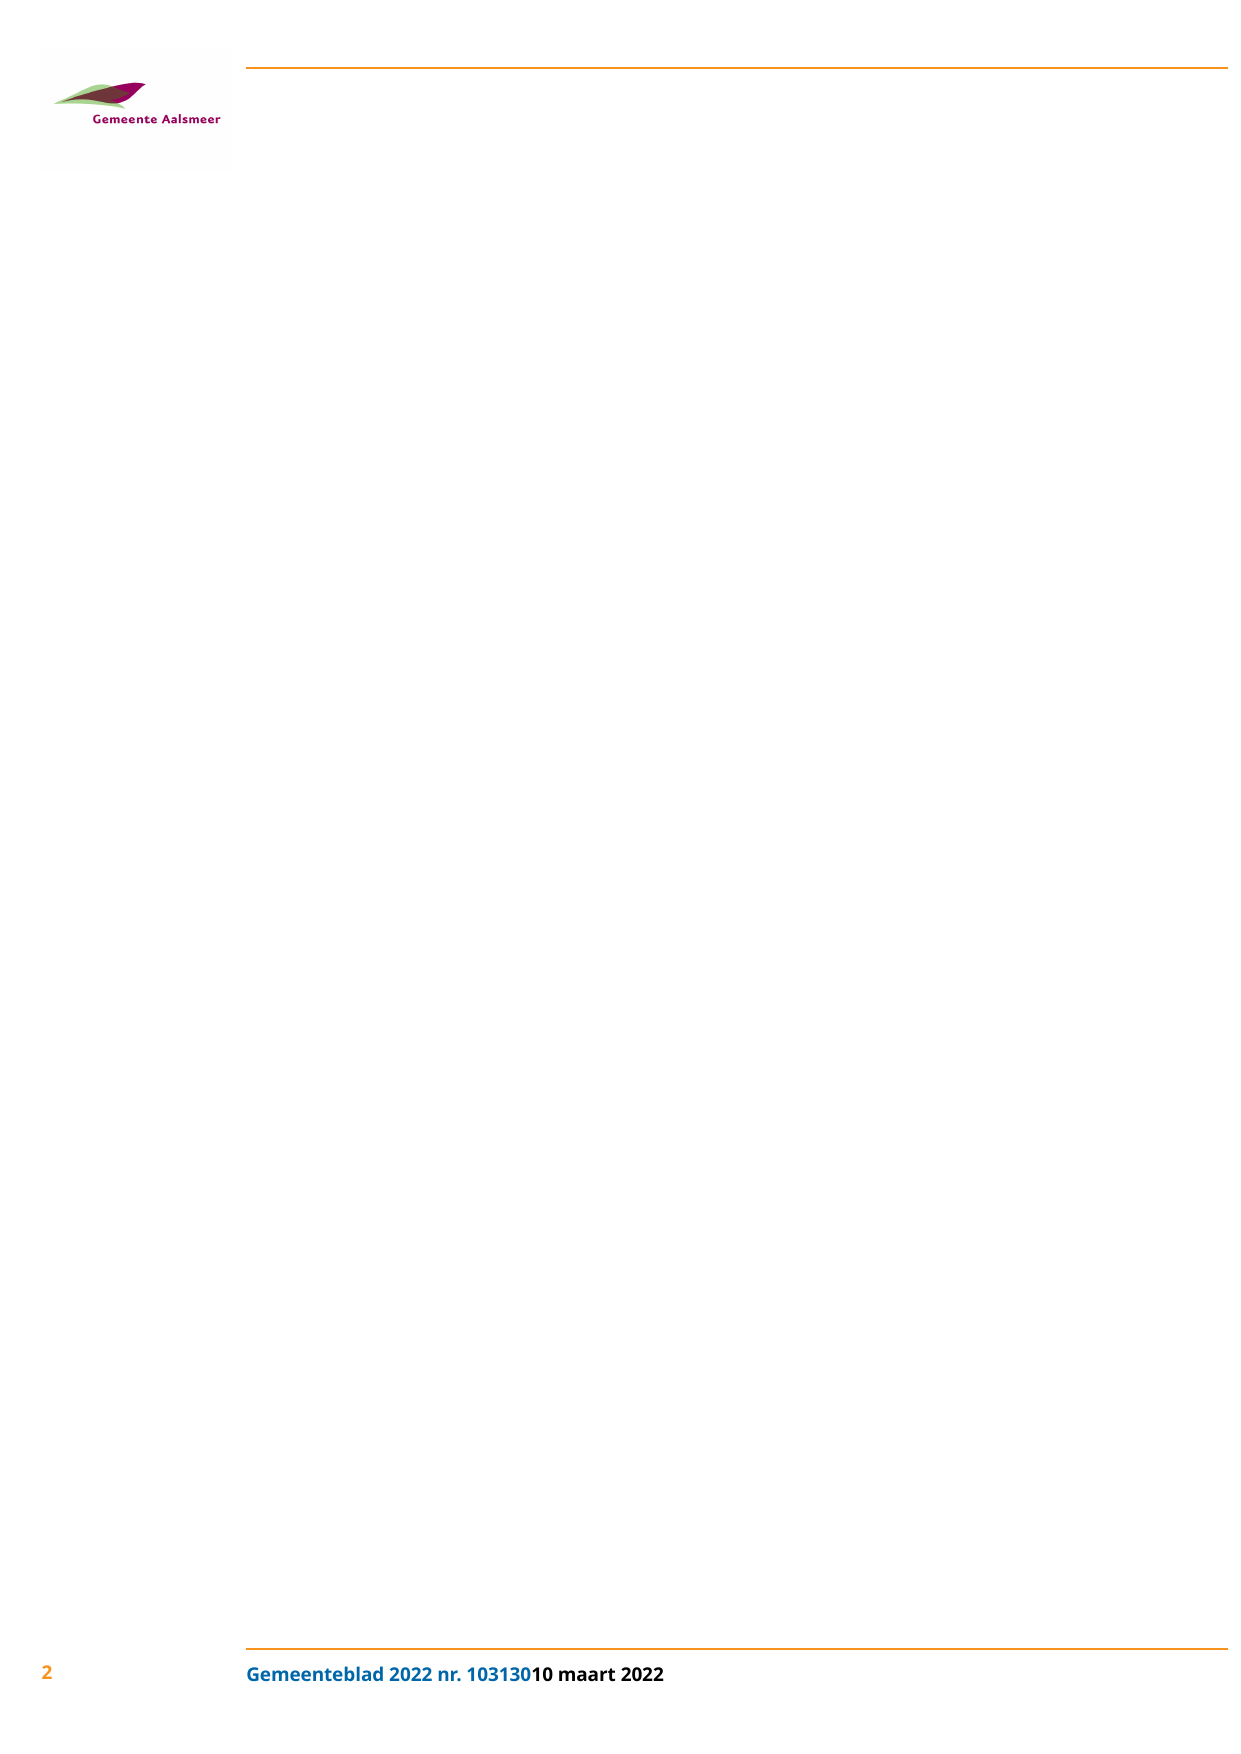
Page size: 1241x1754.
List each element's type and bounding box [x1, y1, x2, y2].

picture [41, 47, 231, 172]
